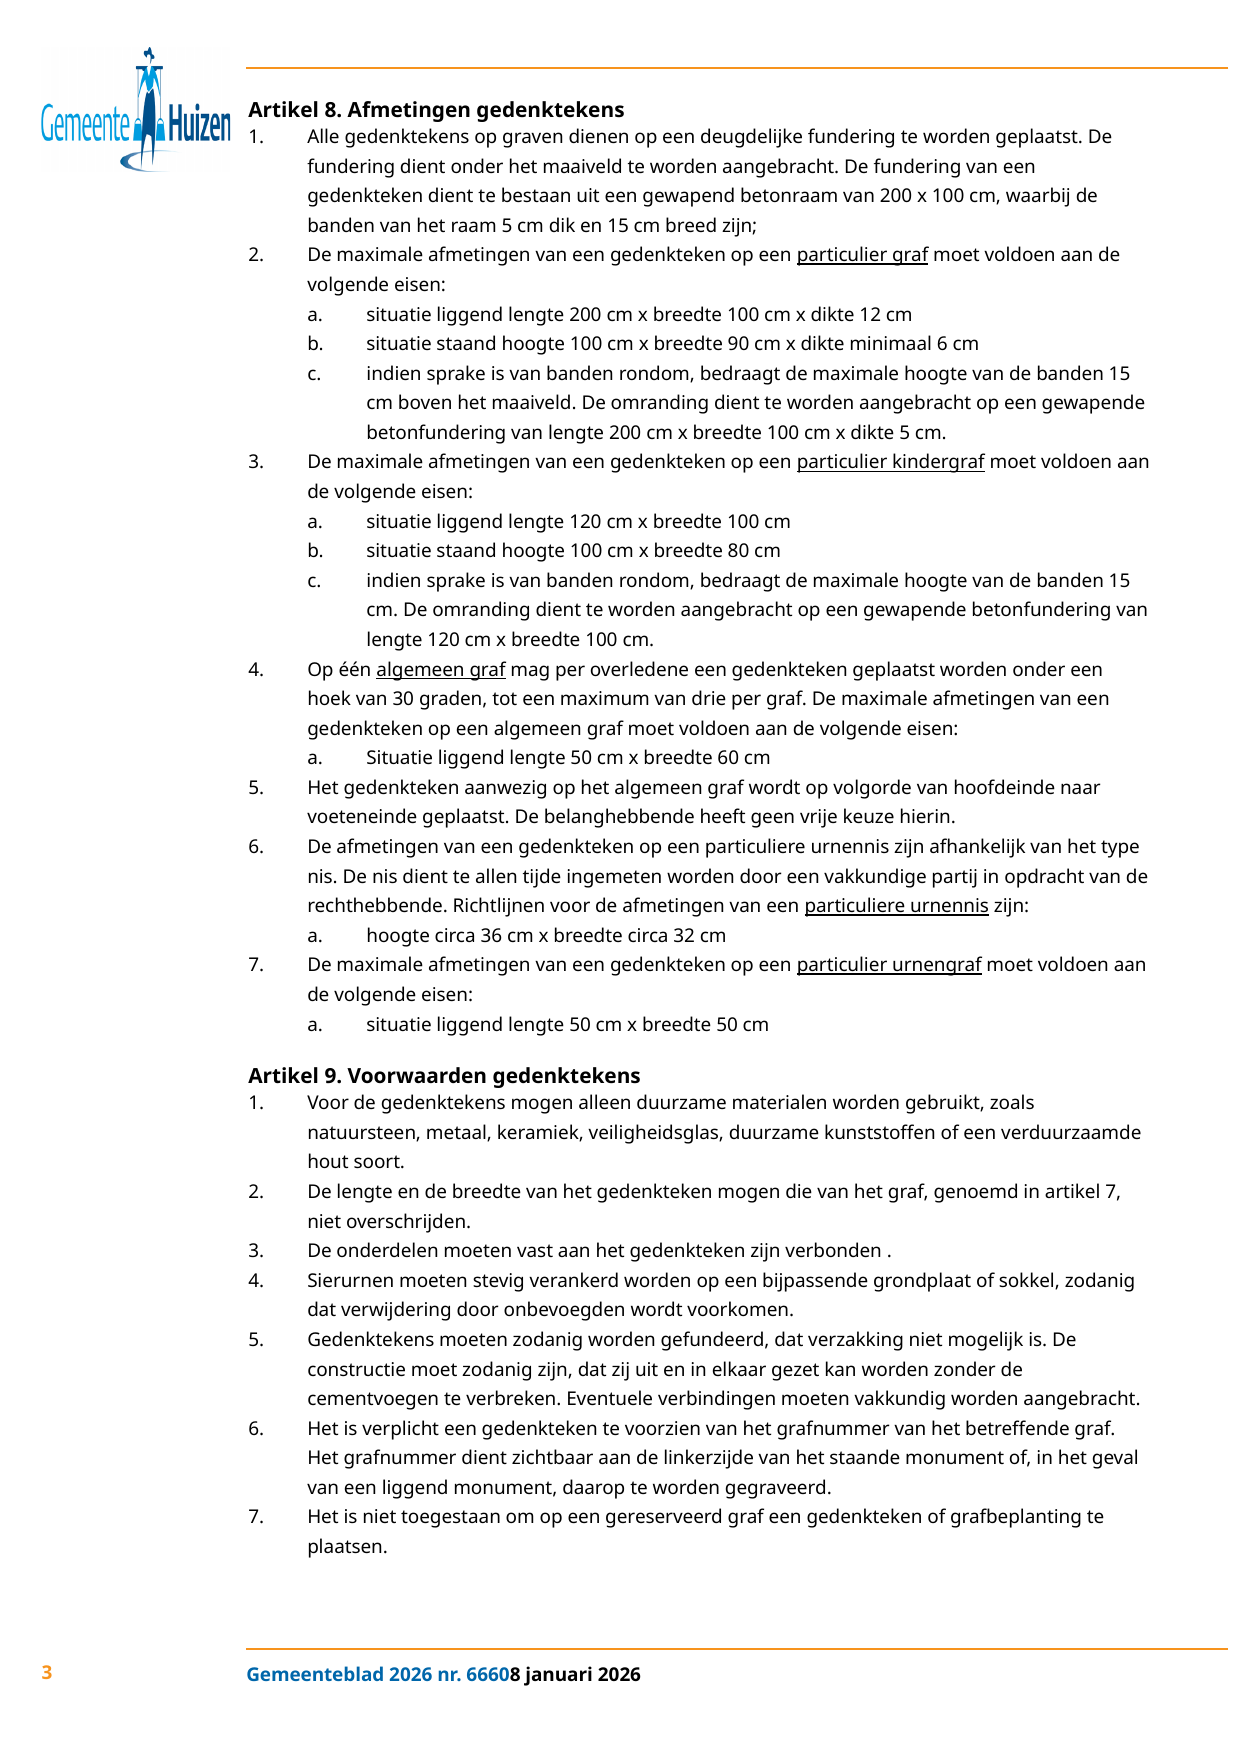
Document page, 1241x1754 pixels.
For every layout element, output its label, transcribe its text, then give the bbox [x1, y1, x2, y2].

text Artikel 9. Voorwaarden gedenktekens [248, 1061, 1152, 1089]
list indien sprake is van banden rondom, bedraagt de maximale hoogte van de banden 15 cm. De omranding dient te worden aangebracht op een gewapende betonfundering van lengte 120 cm x breedte 100 cm. [307, 567, 1152, 652]
list Het gedenkteken aanwezig op het algemeen graf wordt op volgorde van hoofdeinde naar voeteneinde geplaatst. De belanghebbende heeft geen vrije keuze hierin. [248, 774, 1152, 829]
list Gedenktekens moeten zodanig worden gefundeerd, dat verzakking niet mogelijk is. De constructie moet zodanig zijn, dat zij uit en in elkaar gezet kan worden zonder de cementvoegen te verbreken. Eventuele verbindingen moeten vakkundig worden aangebracht. [248, 1326, 1152, 1411]
list Op één algemeen graf mag per overledene een gedenkteken geplaatst worden onder een hoek van 30 graden, tot een maximum van drie per graf. De maximale afmetingen van een gedenkteken op een algemeen graf moet voldoen aan de volgende eisen: [248, 656, 1152, 741]
list situatie liggend lengte 200 cm x breedte 100 cm x dikte 12 cm [307, 301, 1152, 326]
list De maximale afmetingen van een gedenkteken op een particulier urnengraf moet voldoen aan de volgende eisen: [248, 952, 1152, 1007]
list Situatie liggend lengte 50 cm x breedte 60 cm [307, 744, 1152, 770]
list De afmetingen van een gedenkteken op een particuliere urnennis zijn afhankelijk van het type nis. De nis dient te allen tijde ingemeten worden door een vakkundige partij in opdracht van de rechthebbende. Richtlijnen voor de afmetingen van een particuliere urnennis zijn: [248, 833, 1152, 918]
picture [41, 47, 231, 172]
list indien sprake is van banden rondom, bedraagt de maximale hoogte van de banden 15 cm boven het maaiveld. De omranding dient te worden aangebracht op een gewapende betonfundering van lengte 200 cm x breedte 100 cm x dikte 5 cm. [307, 360, 1152, 445]
list situatie liggend lengte 120 cm x breedte 100 cm [307, 508, 1152, 533]
list Het is verplicht een gedenkteken te voorzien van het grafnummer van het betreffende graf. Het grafnummer dient zichtbaar aan de linkerzijde van het staande monument of, in het geval van een liggend monument, daarop te worden gegraveerd. [248, 1415, 1152, 1500]
list situatie staand hoogte 100 cm x breedte 90 cm x dikte minimaal 6 cm [307, 330, 1152, 356]
list De maximale afmetingen van een gedenkteken op een particulier graf moet voldoen aan de volgende eisen: [248, 242, 1152, 297]
list Sierurnen moeten stevig verankerd worden op een bijpassende grondplaat of sokkel, zodanig dat verwijdering door onbevoegden wordt voorkomen. [248, 1267, 1152, 1322]
text Artikel 8. Afmetingen gedenktekens [248, 95, 1152, 123]
list Voor de gedenktekens mogen alleen duurzame materialen worden gebruikt, zoals natuursteen, metaal, keramiek, veiligheidsglas, duurzame kunststoffen of een verduurzaamde hout soort. [248, 1089, 1152, 1174]
list situatie liggend lengte 50 cm x breedte 50 cm [307, 1011, 1152, 1036]
list hoogte circa 36 cm x breedte circa 32 cm [307, 922, 1152, 948]
list De onderdelen moeten vast aan het gedenkteken zijn verbonden . [248, 1237, 1152, 1263]
list De lengte en de breedte van het gedenkteken mogen die van het graf, genoemd in artikel 7, niet overschrijden. [248, 1178, 1152, 1234]
list Alle gedenktekens op graven dienen op een deugdelijke fundering te worden geplaatst. De fundering dient onder het maaiveld te worden aangebracht. De fundering van een gedenkteken dient te bestaan uit een gewapend betonraam van 200 x 100 cm, waarbij de banden van het raam 5 cm dik en 15 cm breed zijn; [248, 123, 1152, 238]
list De maximale afmetingen van een gedenkteken op een particulier kindergraf moet voldoen aan de volgende eisen: [248, 449, 1152, 504]
list Het is niet toegestaan om op een gereserveerd graf een gedenkteken of grafbeplanting te plaatsen. [248, 1504, 1152, 1559]
list situatie staand hoogte 100 cm x breedte 80 cm [307, 537, 1152, 563]
